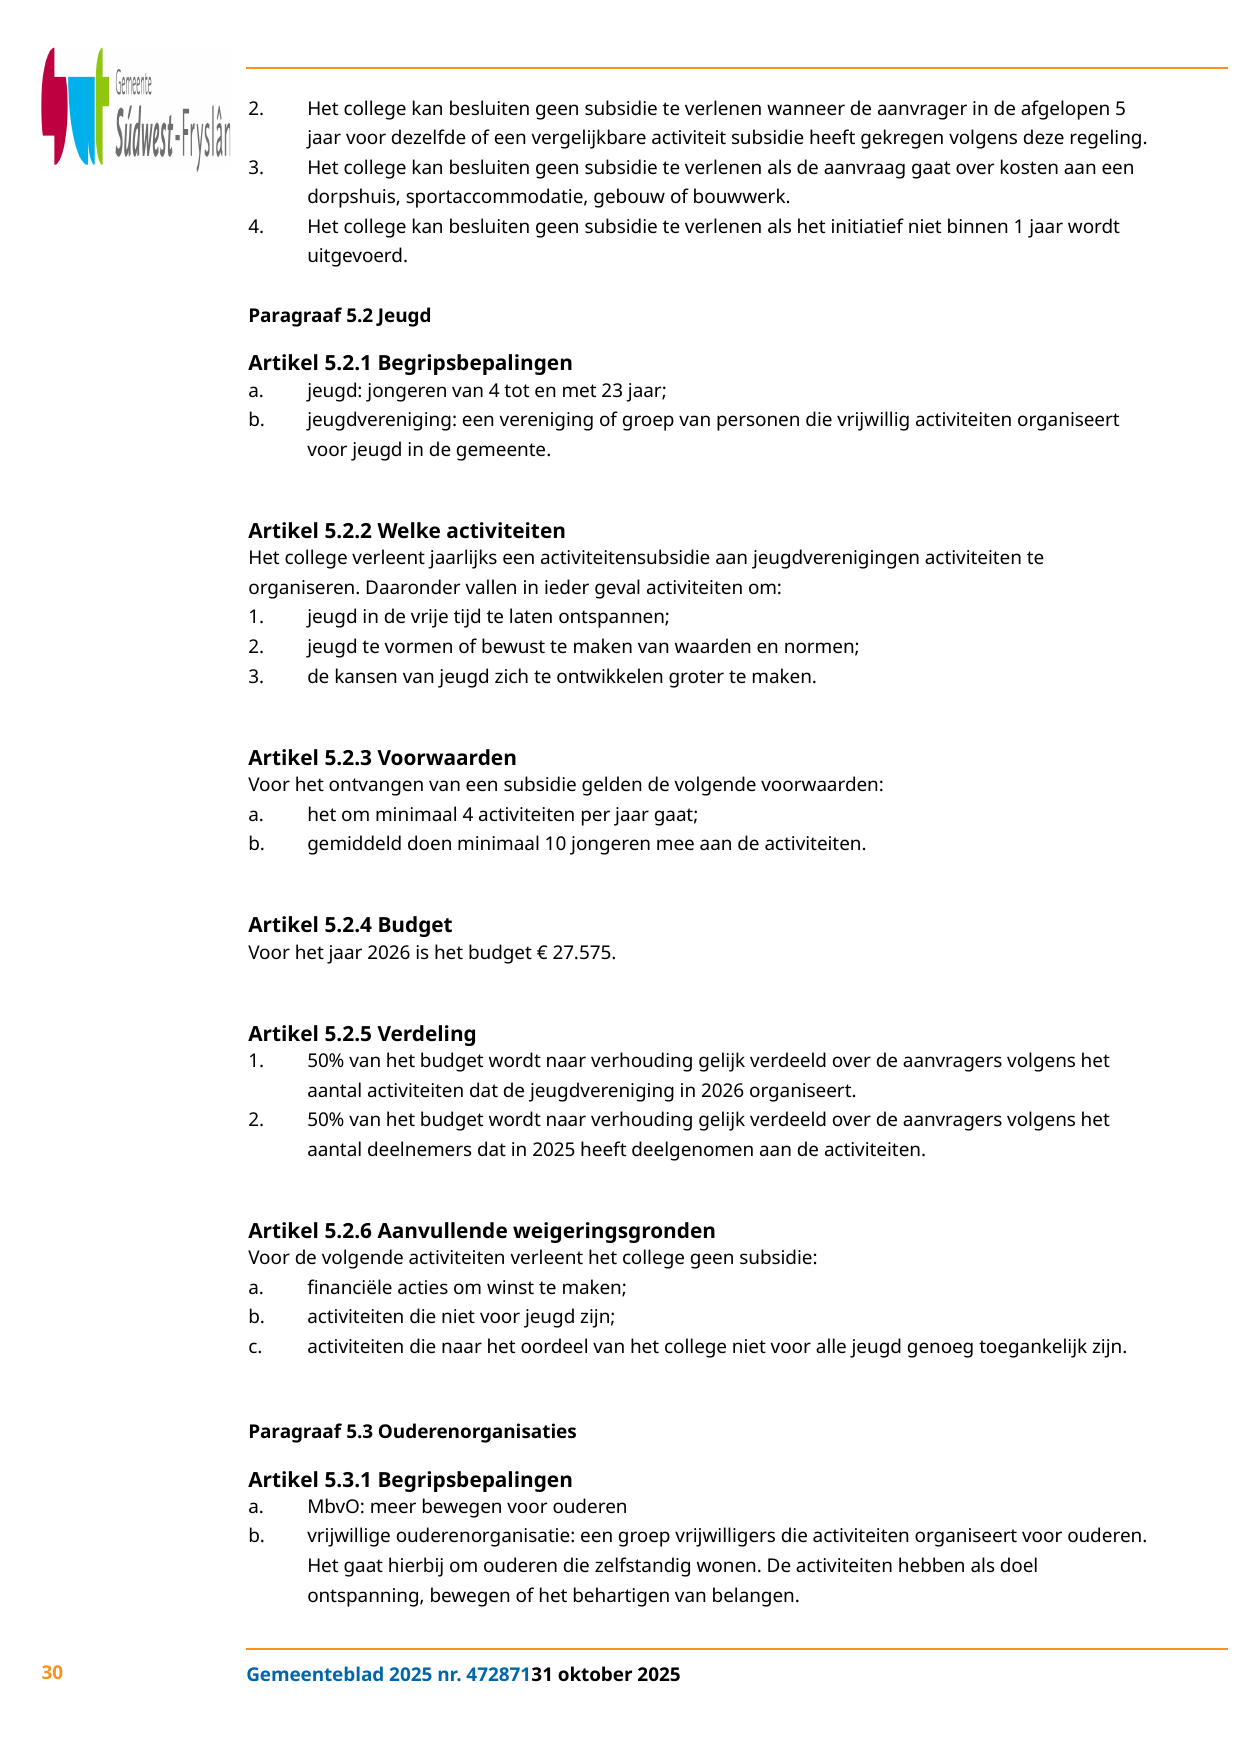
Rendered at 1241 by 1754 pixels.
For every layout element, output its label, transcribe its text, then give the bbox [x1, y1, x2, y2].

list jeugd in de vrije tijd te laten ontspannen; [248, 604, 1152, 629]
list activiteiten die naar het oordeel van het college niet voor alle jeugd genoeg toegankelijk zijn. [248, 1333, 1152, 1359]
list jeugdvereniging: een vereniging of groep van personen die vrijwillig activiteiten organiseert voor jeugd in de gemeente. [248, 406, 1152, 462]
text Artikel 5.2.5 Verdeling [248, 1019, 1152, 1047]
list financiële acties om winst te maken; [248, 1274, 1152, 1300]
text Artikel 5.2.4 Budget [248, 910, 1152, 939]
text Artikel 5.2.2 Welke activiteiten [248, 516, 1152, 544]
text Artikel 5.2.6 Aanvullende weigeringsgronden [248, 1216, 1152, 1244]
text Voor de volgende activiteiten verleent het college geen subsidie: [248, 1244, 1152, 1270]
text Artikel 5.2.1 Begripsbepalingen [248, 348, 1152, 377]
list jeugd: jongeren van 4 tot en met 23 jaar; [248, 377, 1152, 403]
text Voor het ontvangen van een subsidie gelden de volgende voorwaarden: [248, 771, 1152, 797]
list Het college kan besluiten geen subsidie te verlenen als het initiatief niet binnen 1 jaar wordt uitgevoerd. [248, 213, 1152, 268]
list MbvO: meer bewegen voor ouderen [248, 1493, 1152, 1519]
list activiteiten die niet voor jeugd zijn; [248, 1304, 1152, 1329]
list de kansen van jeugd zich te ontwikkelen groter te maken. [248, 663, 1152, 688]
text Artikel 5.3.1 Begripsbepalingen [248, 1465, 1152, 1493]
text Het college verleent jaarlijks een activiteitensubsidie aan jeugdverenigingen activiteiten te organiseren. Daaronder vallen in ieder geval activiteiten om: [248, 544, 1152, 600]
list jeugd te vormen of bewust te maken van waarden en normen; [248, 633, 1152, 659]
text Paragraaf 5.2 Jeugd [248, 302, 1152, 328]
list 50% van het budget wordt naar verhouding gelijk verdeeld over de aanvragers volgens het aantal activiteiten dat de jeugdvereniging in 2026 organiseert. [248, 1047, 1152, 1103]
text Paragraaf 5.3 Ouderenorganisaties [248, 1418, 1152, 1444]
list gemiddeld doen minimaal 10 jongeren mee aan de activiteiten. [248, 830, 1152, 856]
text Voor het jaar 2026 is het budget € 27.575. [248, 939, 1152, 964]
text Artikel 5.2.3 Voorwaarden [248, 743, 1152, 771]
list Het college kan besluiten geen subsidie te verlenen als de aanvraag gaat over kosten aan een dorpshuis, sportaccommodatie, gebouw of bouwwerk. [248, 154, 1152, 209]
picture [41, 47, 231, 172]
list het om minimaal 4 activiteiten per jaar gaat; [248, 801, 1152, 827]
list vrijwillige ouderenorganisatie: een groep vrijwilligers die activiteiten organiseert voor ouderen. Het gaat hierbij om ouderen die zelfstandig wonen. De activiteiten hebben als doel ontspanning, bewegen of het behartigen van belangen. [248, 1523, 1152, 1608]
list Het college kan besluiten geen subsidie te verlenen wanneer de aanvrager in de afgelopen 5 jaar voor dezelfde of een vergelijkbare activiteit subsidie heeft gekregen volgens deze regeling. [248, 95, 1152, 150]
list 50% van het budget wordt naar verhouding gelijk verdeeld over de aanvragers volgens het aantal deelnemers dat in 2025 heeft deelgenomen aan de activiteiten. [248, 1106, 1152, 1162]
